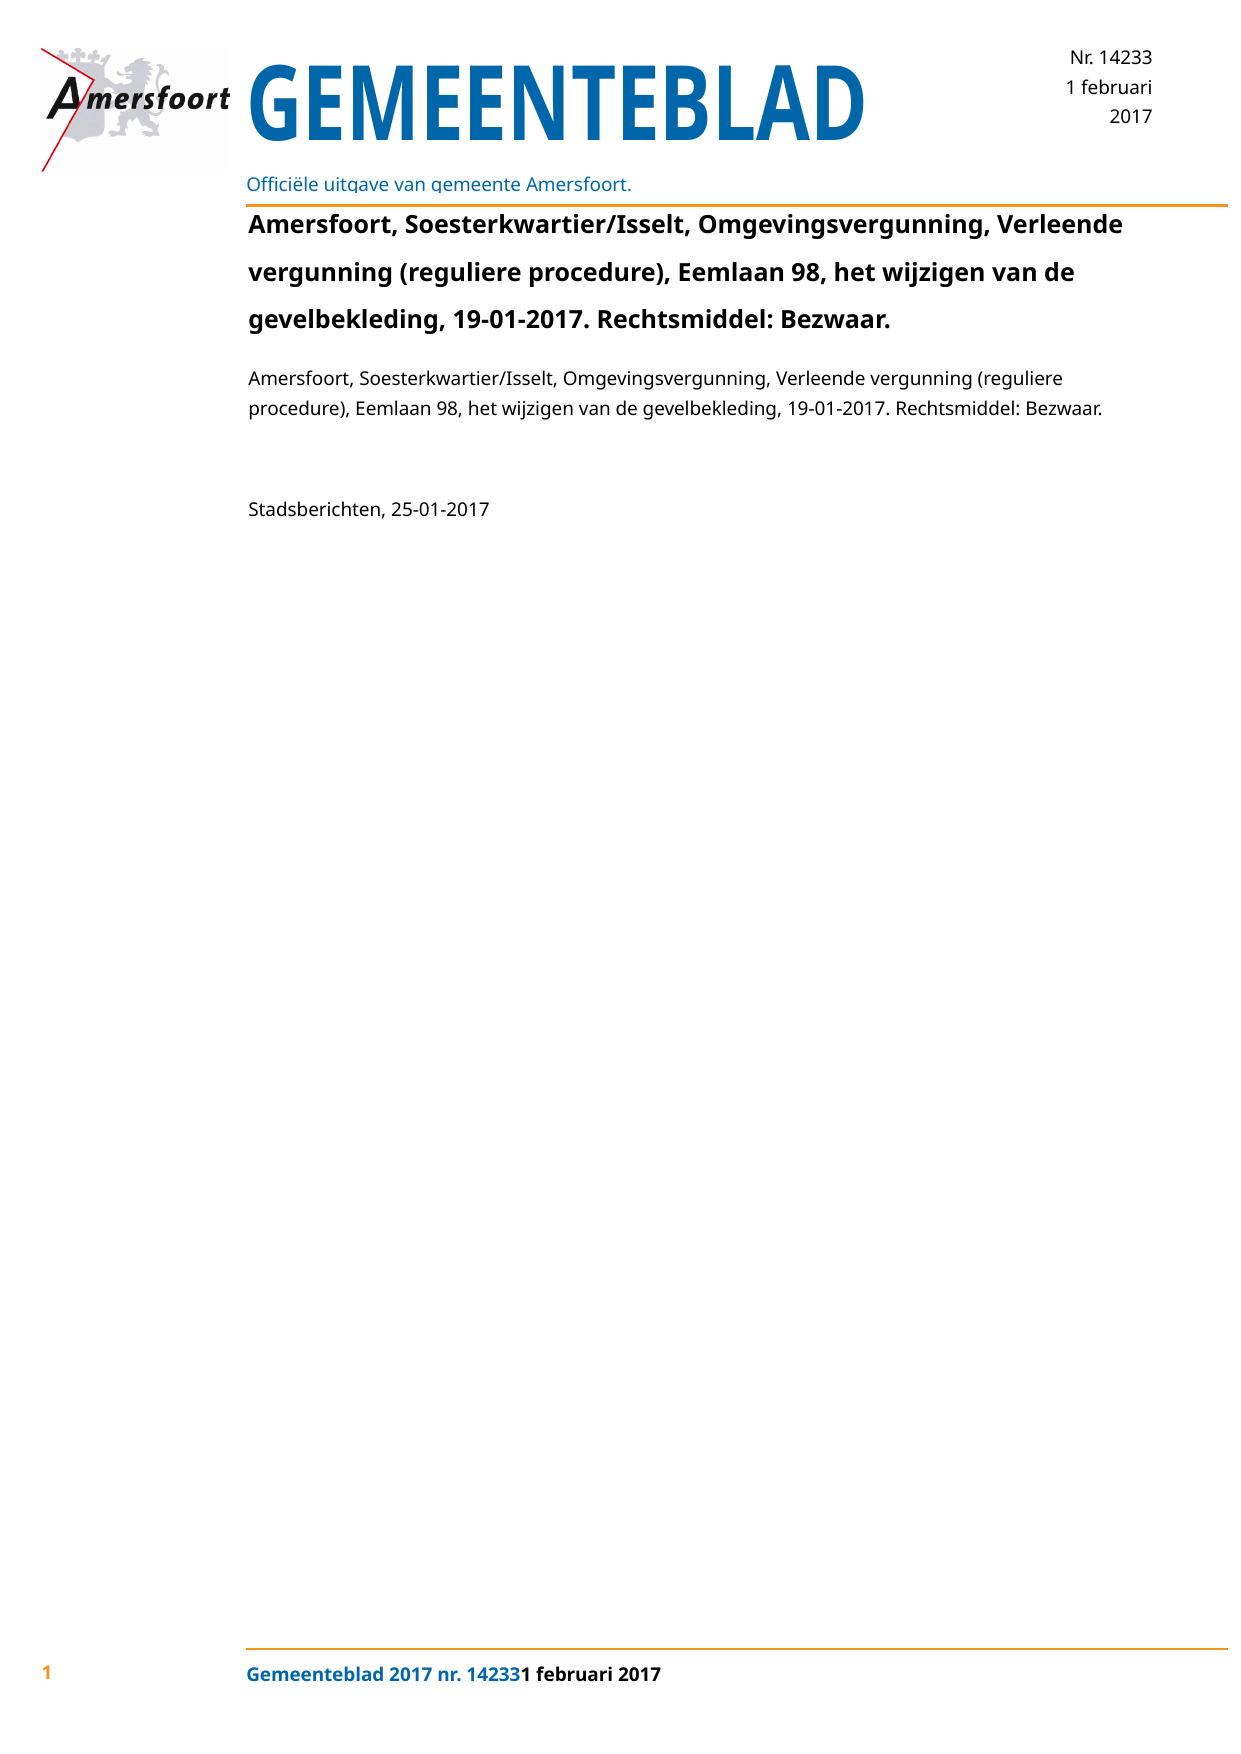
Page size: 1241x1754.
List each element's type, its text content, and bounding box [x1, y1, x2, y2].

text Amersfoort, Soesterkwartier/Isselt, Omgevingsvergunning, Verleende vergunning (reguliere procedure), Eemlaan 98, het wijzigen van de gevelbekleding, 19-01-2017. Rechtsmiddel: Bezwaar. [248, 207, 1152, 336]
text Amersfoort, Soesterkwartier/Isselt, Omgevingsvergunning, Verleende vergunning (reguliere procedure), Eemlaan 98, het wijzigen van de gevelbekleding, 19-01-2017. Rechtsmiddel: Bezwaar. [248, 366, 1152, 421]
text Stadsberichten, 25-01-2017 [248, 496, 1152, 522]
picture [41, 47, 231, 172]
